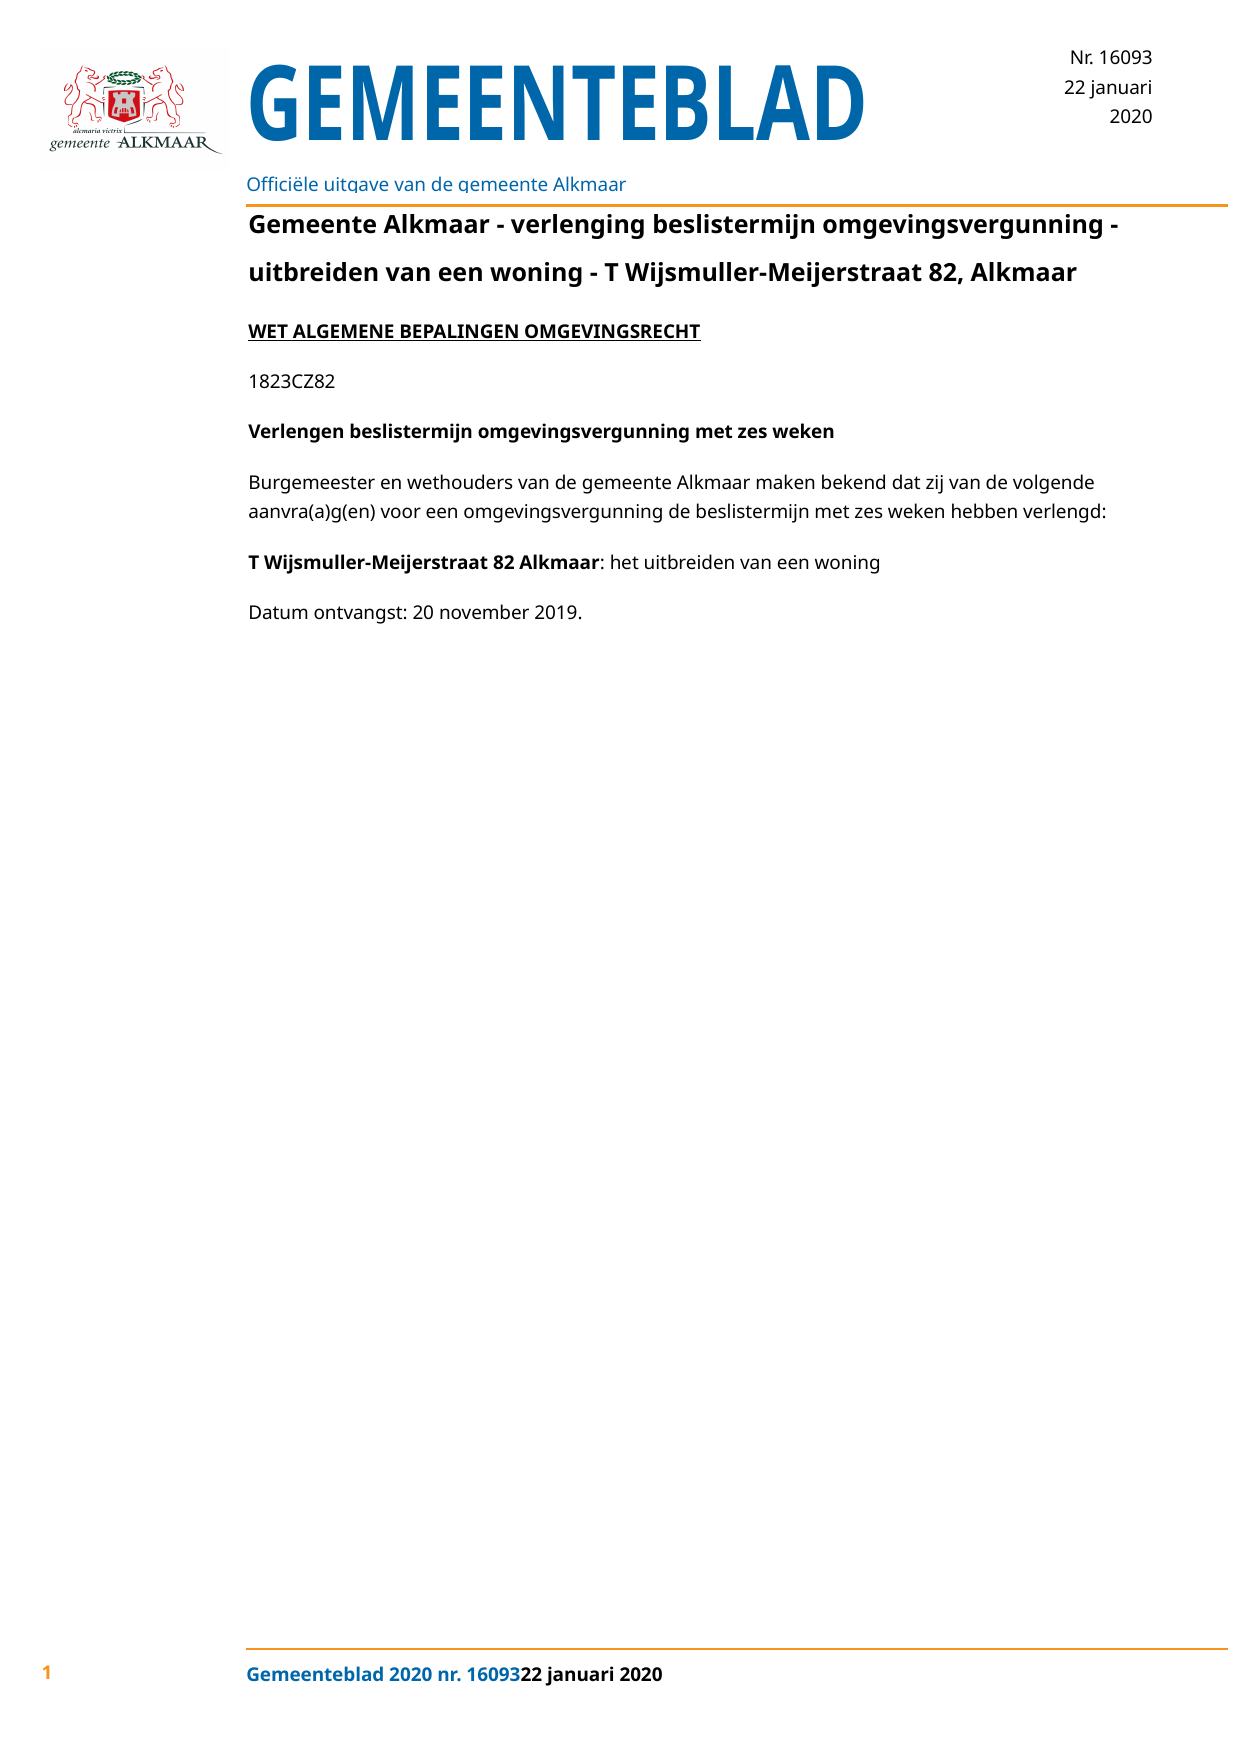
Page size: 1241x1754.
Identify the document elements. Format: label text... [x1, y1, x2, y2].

text Burgemeester en wethouders van de gemeente Alkmaar maken bekend dat zij van de volgende aanvra(a)g(en) voor een omgevingsvergunning de beslistermijn met zes weken hebben verlengd: [248, 469, 1152, 524]
text 1823CZ82 [248, 368, 1152, 394]
text Datum ontvangst: 20 november 2019. [248, 599, 1152, 625]
text Verlengen beslistermijn omgevingsvergunning met zes weken [248, 419, 1152, 444]
text WET ALGEMENE BEPALINGEN OMGEVINGSRECHT [248, 318, 1152, 344]
text Gemeente Alkmaar - verlenging beslistermijn omgevingsvergunning - uitbreiden van een woning - T Wijsmuller-Meijerstraat 82, Alkmaar [248, 207, 1152, 288]
picture [41, 47, 231, 172]
text T Wijsmuller-Meijerstraat 82 Alkmaar: het uitbreiden van een woning [248, 549, 1152, 575]
